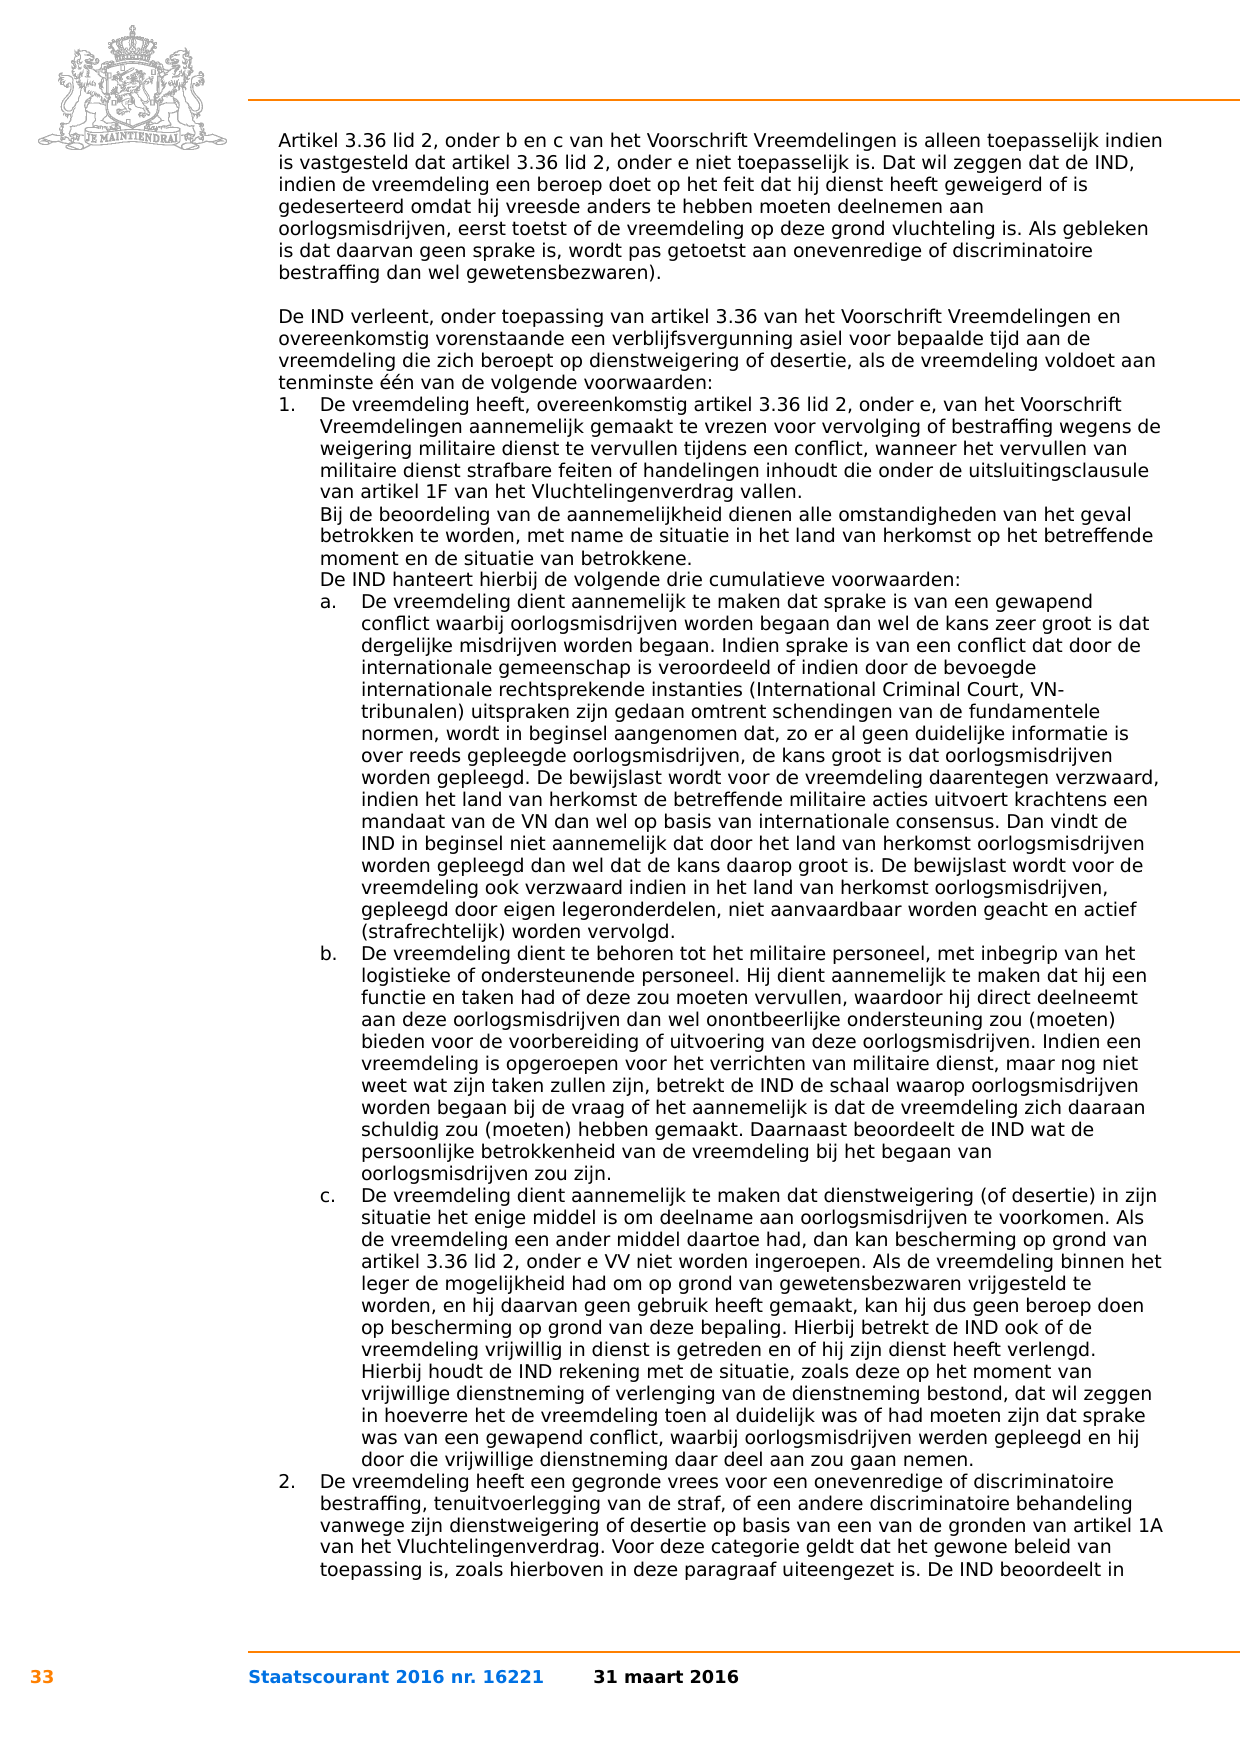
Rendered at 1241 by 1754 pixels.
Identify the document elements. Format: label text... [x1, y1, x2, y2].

text a. De vreemdeling dient aannemelijk te maken dat sprake is van een gewapend conflict waarbij oorlogsmisdrijven worden begaan dan wel de kans zeer groot is dat dergelijke misdrijven worden begaan. Indien sprake is van een conflict dat door de internationale gemeenschap is veroordeeld of indien door de bevoegde internationale rechtsprekende instanties (International Criminal Court, VN-tribunalen) uitspraken zijn gedaan omtrent schendingen van de fundamentele normen, wordt in beginsel aangenomen dat, zo er al geen duidelijke informatie is over reeds gepleegde oorlogsmisdrijven, de kans groot is dat oorlogsmisdrijven worden gepleegd. De bewijslast wordt voor de vreemdeling daarentegen verzwaard, indien het land van herkomst de betreffende militaire acties uitvoert krachtens een mandaat van de VN dan wel op basis van internationale consensus. Dan vindt de IND in beginsel niet aannemelijk dat door het land van herkomst oorlogsmisdrijven worden gepleegd dan wel dat de kans daarop groot is. De bewijslast wordt voor de vreemdeling ook verzwaard indien in het land van herkomst oorlogsmisdrijven, gepleegd door eigen legeronderdelen, niet aanvaardbaar worden geacht en actief (strafrechtelijk) worden vervolgd. [319, 591, 1163, 943]
text De IND hanteert hierbij de volgende drie cumulatieve voorwaarden: [319, 569, 1163, 591]
picture [38, 25, 227, 150]
text c. De vreemdeling dient aannemelijk te maken dat dienstweigering (of desertie) in zijn situatie het enige middel is om deelname aan oorlogsmisdrijven te voorkomen. Als de vreemdeling een ander middel daartoe had, dan kan bescherming op grond van artikel 3.36 lid 2, onder e VV niet worden ingeroepen. Als de vreemdeling binnen het leger de mogelijkheid had om op grond van gewetensbezwaren vrijgesteld te worden, en hij daarvan geen gebruik heeft gemaakt, kan hij dus geen beroep doen op bescherming op grond van deze bepaling. Hierbij betrekt de IND ook of de vreemdeling vrijwillig in dienst is getreden en of hij zijn dienst heeft verlengd. Hierbij houdt de IND rekening met de situatie, zoals deze op het moment van vrijwillige dienstneming of verlenging van de dienstneming bestond, dat wil zeggen in hoeverre het de vreemdeling toen al duidelijk was of had moeten zijn dat sprake was van een gewapend conflict, waarbij oorlogsmisdrijven werden gepleegd en hij door die vrijwillige dienstneming daar deel aan zou gaan nemen. [319, 1185, 1163, 1471]
text 2. De vreemdeling heeft een gegronde vrees voor een onevenredige of discriminatoire bestraffing, tenuitvoerlegging van de straf, of een andere discriminatoire behandeling vanwege zijn dienstweigering of desertie op basis van een van de gronden van artikel 1A van het Vluchtelingenverdrag. Voor deze categorie geldt dat het gewone beleid van toepassing is, zoals hierboven in deze paragraaf uiteengezet is. De IND beoordeelt in [278, 1471, 1163, 1580]
text Artikel 3.36 lid 2, onder b en c van het Voorschrift Vreemdelingen is alleen toepasselijk indien is vastgesteld dat artikel 3.36 lid 2, onder e niet toepasselijk is. Dat wil zeggen dat de IND, indien de vreemdeling een beroep doet op het feit dat hij dienst heeft geweigerd of is gedeserteerd omdat hij vreesde anders te hebben moeten deelnemen aan oorlogsmisdrijven, eerst toetst of de vreemdeling op deze grond vluchteling is. Als gebleken is dat daarvan geen sprake is, wordt pas getoetst aan onevenredige of discriminatoire bestraffing dan wel gewetensbezwaren). [278, 130, 1163, 284]
text 1. De vreemdeling heeft, overeenkomstig artikel 3.36 lid 2, onder e, van het Voorschrift Vreemdelingen aannemelijk gemaakt te vrezen voor vervolging of bestraffing wegens de weigering militaire dienst te vervullen tijdens een conflict, wanneer het vervullen van militaire dienst strafbare feiten of handelingen inhoudt die onder de uitsluitingsclausule van artikel 1F van het Vluchtelingenverdrag vallen. [278, 393, 1163, 503]
text De IND verleent, onder toepassing van artikel 3.36 van het Voorschrift Vreemdelingen en overeenkomstig vorenstaande een verblijfsvergunning asiel voor bepaalde tijd aan de vreemdeling die zich beroept op dienstweigering of desertie, als de vreemdeling voldoet aan tenminste één van de volgende voorwaarden: [278, 306, 1163, 393]
text Bij de beoordeling van de aannemelijkheid dienen alle omstandigheden van het geval betrokken te worden, met name de situatie in het land van herkomst op het betreffende moment en de situatie van betrokkene. [319, 503, 1163, 569]
text b. De vreemdeling dient te behoren tot het militaire personeel, met inbegrip van het logistieke of ondersteunende personeel. Hij dient aannemelijk te maken dat hij een functie en taken had of deze zou moeten vervullen, waardoor hij direct deelneemt aan deze oorlogsmisdrijven dan wel onontbeerlijke ondersteuning zou (moeten) bieden voor de voorbereiding of uitvoering van deze oorlogsmisdrijven. Indien een vreemdeling is opgeroepen voor het verrichten van militaire dienst, maar nog niet weet wat zijn taken zullen zijn, betrekt de IND de schaal waarop oorlogsmisdrijven worden begaan bij de vraag of het aannemelijk is dat de vreemdeling zich daaraan schuldig zou (moeten) hebben gemaakt. Daarnaast beoordeelt de IND wat de persoonlijke betrokkenheid van de vreemdeling bij het begaan van oorlogsmisdrijven zou zijn. [319, 943, 1163, 1185]
